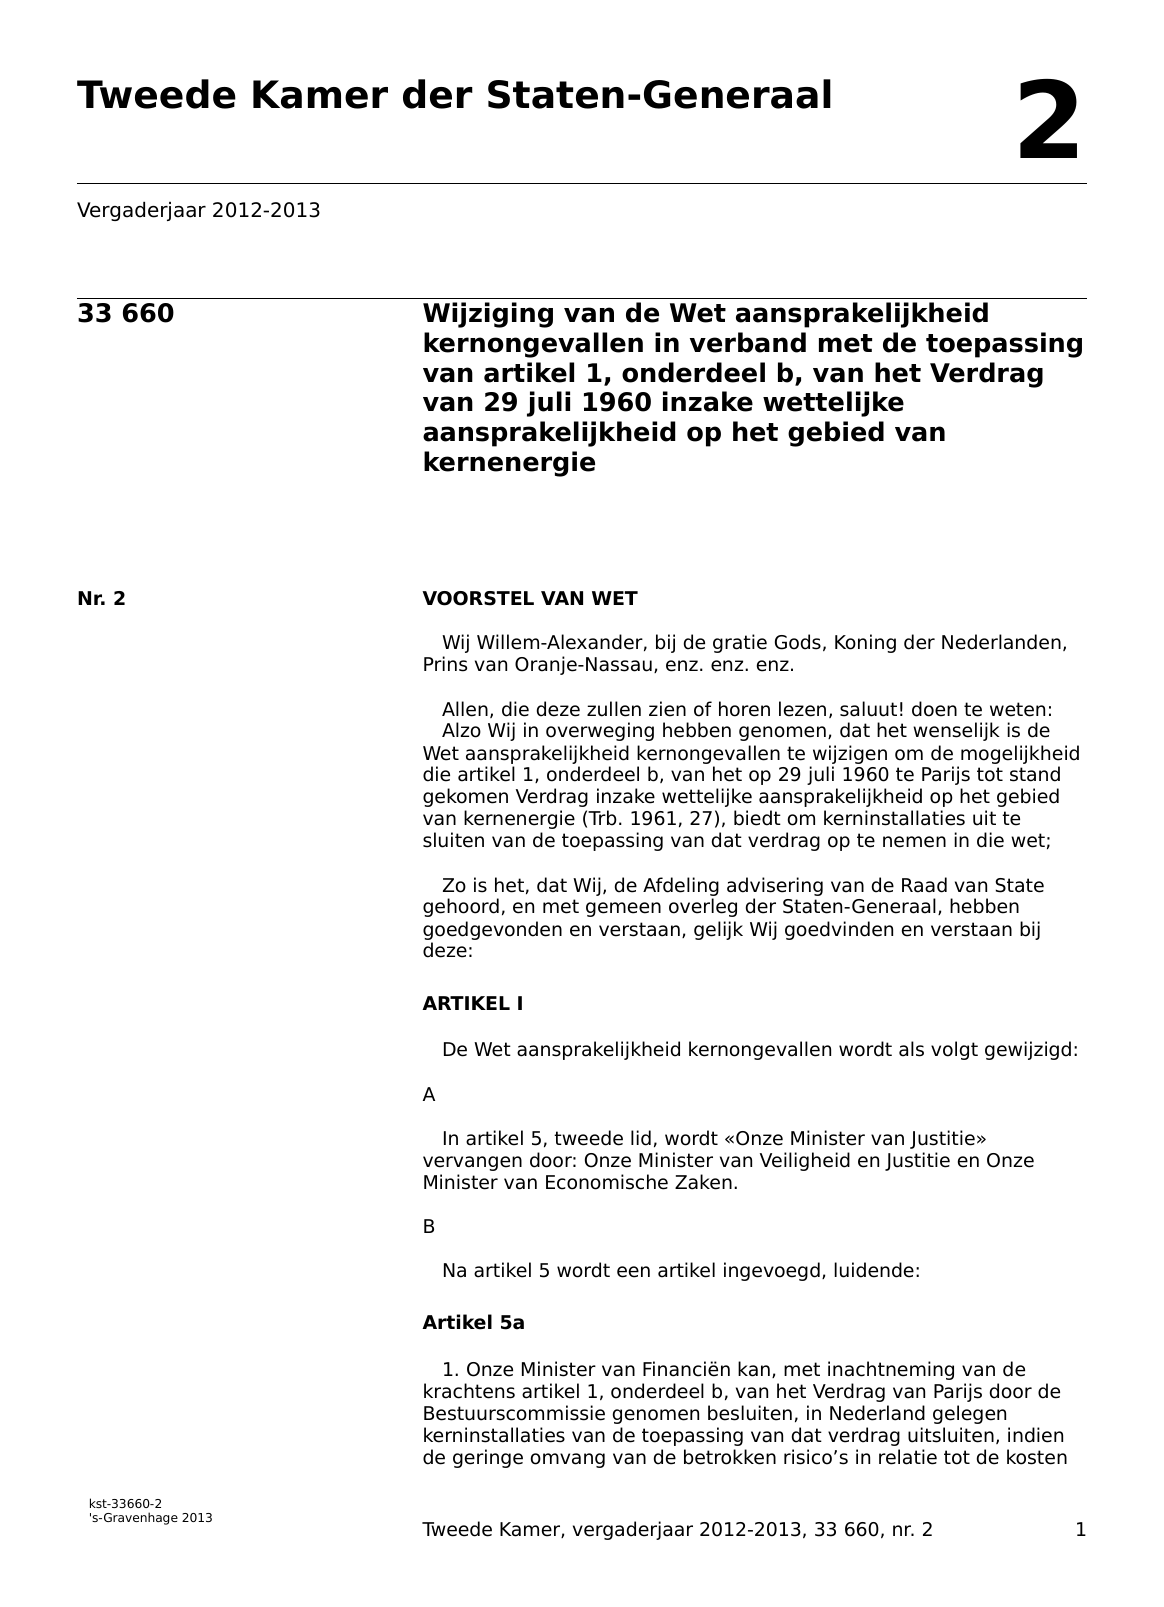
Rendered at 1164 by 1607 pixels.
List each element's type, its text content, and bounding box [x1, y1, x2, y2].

text Alzo Wij in overweging hebben genomen, dat het wenselijk is de Wet aansprakelijkheid kernongevallen te wijzigen om de mogelijkheid die artikel 1, onderdeel b, van het op 29 juli 1960 te Parijs tot stand gekomen Verdrag inzake wettelijke aansprakelijkheid op het gebied van kernenergie (Trb. 1961, 27), biedt om kerninstallaties uit te sluiten van de toepassing van dat verdrag op te nemen in die wet; [422, 720, 1087, 852]
text kst-33660-2 [88, 1497, 323, 1511]
text A [422, 1083, 1087, 1106]
text 's-Gravenhage 2013 [88, 1511, 323, 1525]
text Na artikel 5 wordt een artikel ingevoegd, luidende: [422, 1260, 1087, 1282]
text Wij Willem-Alexander, bij de gratie Gods, Koning der Nederlanden, Prins van Oranje-Nassau, enz. enz. enz. [422, 632, 1087, 676]
text Zo is het, dat Wij, de Afdeling advisering van de Raad van State gehoord, en met gemeen overleg der Staten-Generaal, hebben goedgevonden en verstaan, gelijk Wij goedvinden en verstaan bij deze: [422, 874, 1087, 962]
table_cell Vergaderjaar 2012-2013 [77, 184, 1087, 298]
text De Wet aansprakelijkheid kernongevallen wordt als volgt gewijzigd: [422, 1039, 1087, 1061]
table_header Tweede Kamer der Staten-Generaal [77, 59, 886, 183]
text Allen, die deze zullen zien of horen lezen, saluut! doen te weten: [422, 698, 1087, 720]
text 1. Onze Minister van Financiën kan, met inachtneming van de krachtens artikel 1, onderdeel b, van het Verdrag van Parijs door de Bestuurscommissie genomen besluiten, in Nederland gelegen kerninstallaties van de toepassing van dat verdrag uitsluiten, indien de geringe omvang van de betrokken risico’s in relatie tot de kosten [422, 1359, 1087, 1469]
subtitle ARTIKEL I [422, 992, 1087, 1014]
subtitle 33 660 Wijziging van de Wet aansprakelijkheid kernongevallen in verband met de toepassing van artikel 1, onderdeel b, van het Verdrag van 29 juli 1960 inzake wettelijke aansprakelijkheid op het gebied van kernenergie [77, 299, 1087, 477]
table_header 2 [886, 59, 1087, 183]
subtitle Artikel 5a [422, 1312, 1087, 1334]
text In artikel 5, tweede lid, wordt «Onze Minister van Justitie» vervangen door: Onze Minister van Veiligheid en Justitie en Onze Minister van Economische Zaken. [422, 1128, 1087, 1194]
text B [422, 1216, 1087, 1238]
subtitle Nr. 2 VOORSTEL VAN WET [77, 588, 1087, 610]
